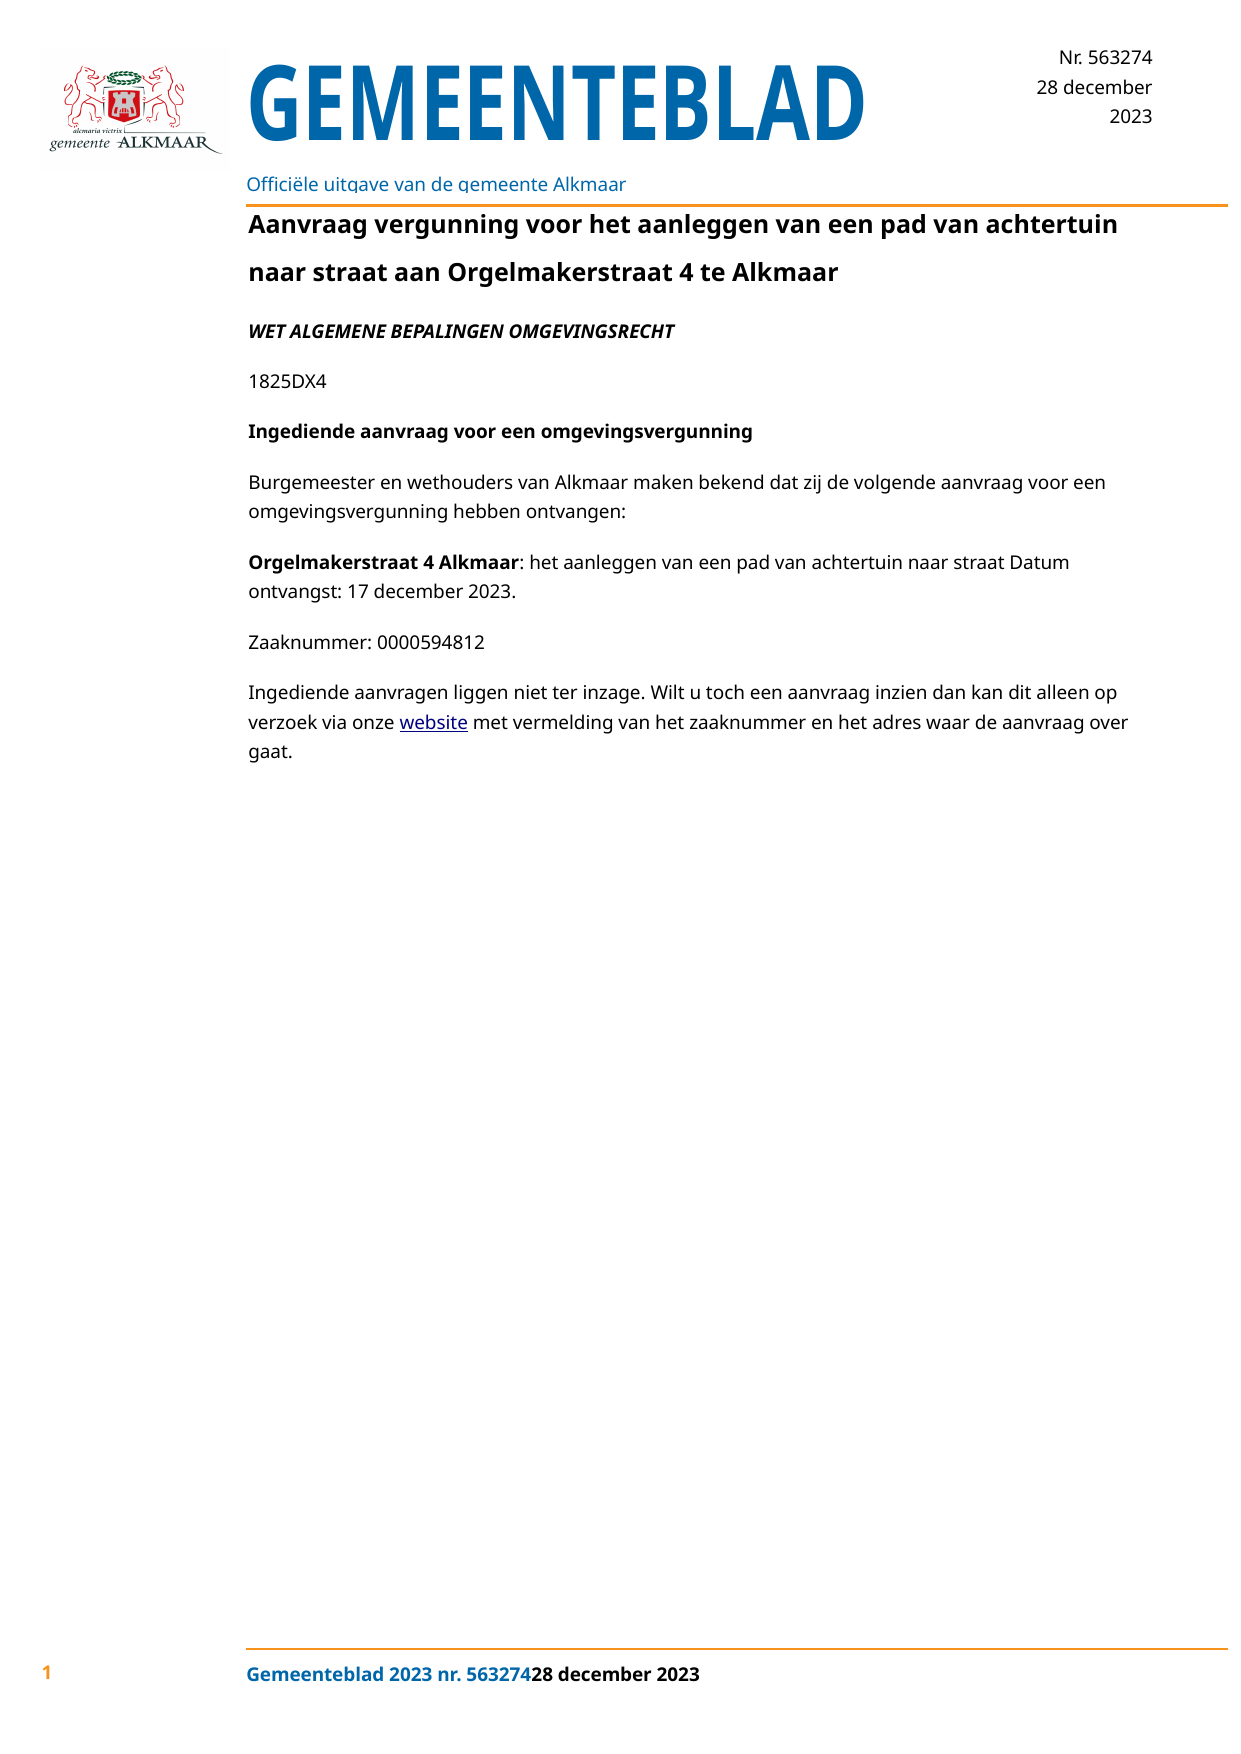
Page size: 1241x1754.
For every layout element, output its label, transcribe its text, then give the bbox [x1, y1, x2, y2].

text 1825DX4 [248, 368, 1152, 394]
text Orgelmakerstraat 4 Alkmaar: het aanleggen van een pad van achtertuin naar straat Datum ontvangst: 17 december 2023. [248, 549, 1152, 604]
text WET ALGEMENE BEPALINGEN OMGEVINGSRECHT [248, 318, 1152, 344]
text Aanvraag vergunning voor het aanleggen van een pad van achtertuin naar straat aan Orgelmakerstraat 4 te Alkmaar [248, 207, 1152, 288]
text Ingediende aanvragen liggen niet ter inzage. Wilt u toch een aanvraag inzien dan kan dit alleen op verzoek via onze website met vermelding van het zaaknummer en het adres waar de aanvraag over gaat. [248, 679, 1152, 764]
text Burgemeester en wethouders van Alkmaar maken bekend dat zij de volgende aanvraag voor een omgevingsvergunning hebben ontvangen: [248, 469, 1152, 524]
text Zaaknummer: 0000594812 [248, 629, 1152, 655]
text Ingediende aanvraag voor een omgevingsvergunning [248, 419, 1152, 444]
picture [41, 47, 231, 172]
